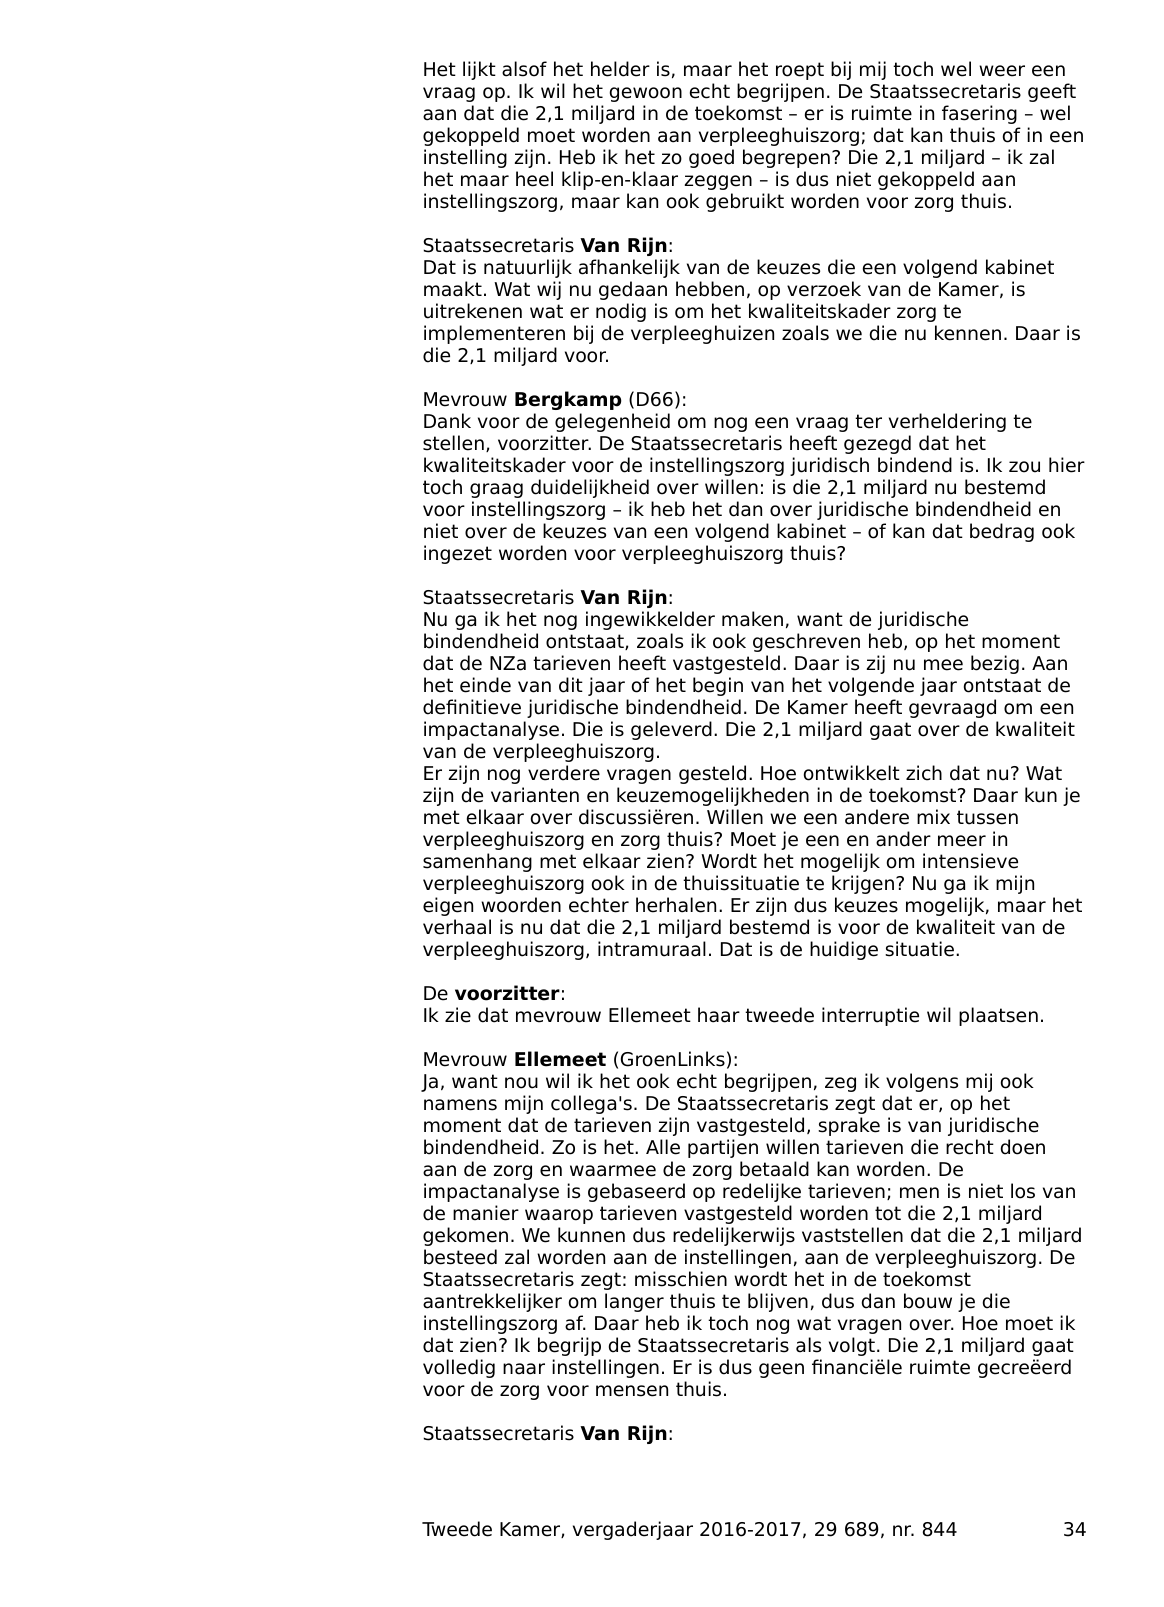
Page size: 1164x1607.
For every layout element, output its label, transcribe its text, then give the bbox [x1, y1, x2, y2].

text Er zijn nog verdere vragen gesteld. Hoe ontwikkelt zich dat nu? Wat zijn de varianten en keuzemogelijkheden in de toekomst? Daar kun je met elkaar over discussiëren. Willen we een andere mix tussen verpleeghuiszorg en zorg thuis? Moet je een en ander meer in samenhang met elkaar zien? Wordt het mogelijk om intensieve verpleeghuiszorg ook in de thuissituatie te krijgen? Nu ga ik mijn eigen woorden echter herhalen. Er zijn dus keuzes mogelijk, maar het verhaal is nu dat die 2,1 miljard bestemd is voor de kwaliteit van de verpleeghuiszorg, intramuraal. Dat is de huidige situatie. [422, 763, 1087, 961]
text Staatssecretaris Van Rijn: [422, 1423, 1087, 1445]
text Nu ga ik het nog ingewikkelder maken, want de juridische bindendheid ontstaat, zoals ik ook geschreven heb, op het moment dat de NZa tarieven heeft vastgesteld. Daar is zij nu mee bezig. Aan het einde van dit jaar of het begin van het volgende jaar ontstaat de definitieve juridische bindendheid. De Kamer heeft gevraagd om een impactanalyse. Die is geleverd. Die 2,1 miljard gaat over de kwaliteit van de verpleeghuiszorg. [422, 609, 1087, 763]
text Het lijkt alsof het helder is, maar het roept bij mij toch wel weer een vraag op. Ik wil het gewoon echt begrijpen. De Staatssecretaris geeft aan dat die 2,1 miljard in de toekomst – er is ruimte in fasering – wel gekoppeld moet worden aan verpleeghuiszorg; dat kan thuis of in een instelling zijn. Heb ik het zo goed begrepen? Die 2,1 miljard – ik zal het maar heel klip-en-klaar zeggen – is dus niet gekoppeld aan instellingszorg, maar kan ook gebruikt worden voor zorg thuis. [422, 59, 1087, 213]
text Mevrouw Bergkamp (D66): [422, 389, 1087, 411]
text De voorzitter: [422, 983, 1087, 1005]
text Staatssecretaris Van Rijn: [422, 235, 1087, 257]
text Mevrouw Ellemeet (GroenLinks): [422, 1049, 1087, 1071]
text Ik zie dat mevrouw Ellemeet haar tweede interruptie wil plaatsen. [422, 1005, 1087, 1027]
text Dat is natuurlijk afhankelijk van de keuzes die een volgend kabinet maakt. Wat wij nu gedaan hebben, op verzoek van de Kamer, is uitrekenen wat er nodig is om het kwaliteitskader zorg te implementeren bij de verpleeghuizen zoals we die nu kennen. Daar is die 2,1 miljard voor. [422, 257, 1087, 367]
text Staatssecretaris Van Rijn: [422, 587, 1087, 609]
text Dank voor de gelegenheid om nog een vraag ter verheldering te stellen, voorzitter. De Staatssecretaris heeft gezegd dat het kwaliteitskader voor de instellingszorg juridisch bindend is. Ik zou hier toch graag duidelijkheid over willen: is die 2,1 miljard nu bestemd voor instellingszorg – ik heb het dan over juridische bindendheid en niet over de keuzes van een volgend kabinet – of kan dat bedrag ook ingezet worden voor verpleeghuiszorg thuis? [422, 411, 1087, 565]
text Ja, want nou wil ik het ook echt begrijpen, zeg ik volgens mij ook namens mijn collega's. De Staatssecretaris zegt dat er, op het moment dat de tarieven zijn vastgesteld, sprake is van juridische bindendheid. Zo is het. Alle partijen willen tarieven die recht doen aan de zorg en waarmee de zorg betaald kan worden. De impactanalyse is gebaseerd op redelijke tarieven; men is niet los van de manier waarop tarieven vastgesteld worden tot die 2,1 miljard gekomen. We kunnen dus redelijkerwijs vaststellen dat die 2,1 miljard besteed zal worden aan de instellingen, aan de verpleeghuiszorg. De Staatssecretaris zegt: misschien wordt het in de toekomst aantrekkelijker om langer thuis te blijven, dus dan bouw je die instellingszorg af. Daar heb ik toch nog wat vragen over. Hoe moet ik dat zien? Ik begrijp de Staatssecretaris als volgt. Die 2,1 miljard gaat volledig naar instellingen. Er is dus geen financiële ruimte gecreëerd voor de zorg voor mensen thuis. [422, 1071, 1087, 1401]
